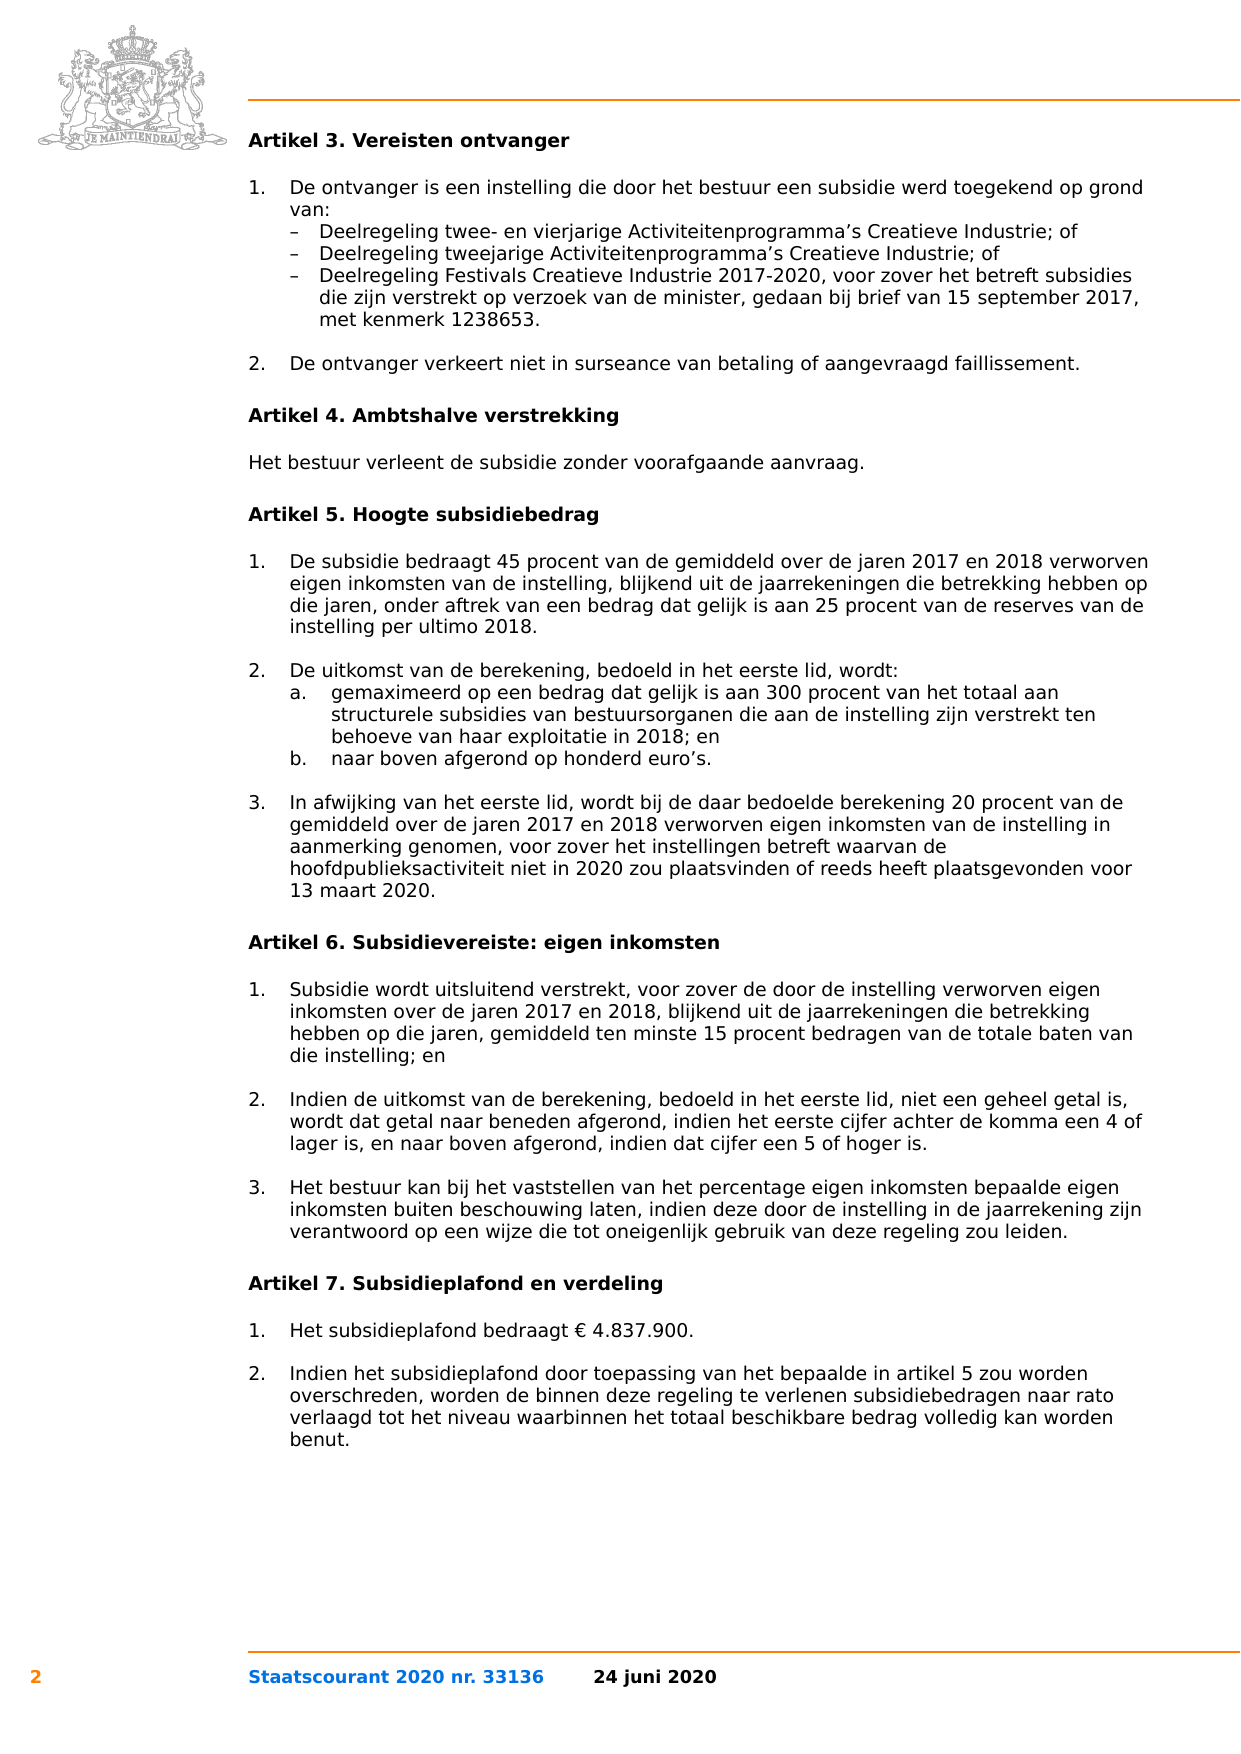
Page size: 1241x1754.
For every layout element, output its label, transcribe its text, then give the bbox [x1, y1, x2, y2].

text – Deelregeling Festivals Creatieve Industrie 2017-2020, voor zover het betreft subsidies die zijn verstrekt op verzoek van de minister, gedaan bij brief van 15 september 2017, met kenmerk 1238653. [289, 265, 1163, 331]
subtitle Artikel 5. Hoogte subsidiebedrag [248, 503, 1163, 526]
text – Deelregeling tweejarige Activiteitenprogramma’s Creatieve Industrie; of [289, 243, 1163, 265]
text 1. De ontvanger is een instelling die door het bestuur een subsidie werd toegekend op grond van: [248, 177, 1163, 221]
text 2. Indien de uitkomst van de berekening, bedoeld in het eerste lid, niet een geheel getal is, wordt dat getal naar beneden afgerond, indien het eerste cijfer achter de komma een 4 of lager is, en naar boven afgerond, indien dat cijfer een 5 of hoger is. [248, 1089, 1163, 1155]
subtitle Artikel 3. Vereisten ontvanger [248, 130, 1163, 152]
subtitle Artikel 4. Ambtshalve verstrekking [248, 404, 1163, 427]
text 1. De subsidie bedraagt 45 procent van de gemiddeld over de jaren 2017 en 2018 verworven eigen inkomsten van de instelling, blijkend uit de jaarrekeningen die betrekking hebben op die jaren, onder aftrek van een bedrag dat gelijk is aan 25 procent van de reserves van de instelling per ultimo 2018. [248, 551, 1163, 638]
text 3. In afwijking van het eerste lid, wordt bij de daar bedoelde berekening 20 procent van de gemiddeld over de jaren 2017 en 2018 verworven eigen inkomsten van de instelling in aanmerking genomen, voor zover het instellingen betreft waarvan de hoofdpublieksactiviteit niet in 2020 zou plaatsvinden of reeds heeft plaatsgevonden voor 13 maart 2020. [248, 792, 1163, 902]
text 3. Het bestuur kan bij het vaststellen van het percentage eigen inkomsten bepaalde eigen inkomsten buiten beschouwing laten, indien deze door de instelling in de jaarrekening zijn verantwoord op een wijze die tot oneigenlijk gebruik van deze regeling zou leiden. [248, 1177, 1163, 1242]
text 2. De uitkomst van de berekening, bedoeld in het eerste lid, wordt: [248, 660, 1163, 682]
text a. gemaximeerd op een bedrag dat gelijk is aan 300 procent van het totaal aan structurele subsidies van bestuursorganen die aan de instelling zijn verstrekt ten behoeve van haar exploitatie in 2018; en [289, 682, 1163, 748]
text 2. De ontvanger verkeert niet in surseance van betaling of aangevraagd faillissement. [248, 353, 1163, 374]
text 1. Het subsidieplafond bedraagt € 4.837.900. [248, 1319, 1163, 1341]
text 1. Subsidie wordt uitsluitend verstrekt, voor zover de door de instelling verworven eigen inkomsten over de jaren 2017 en 2018, blijkend uit de jaarrekeningen die betrekking hebben op die jaren, gemiddeld ten minste 15 procent bedragen van de totale baten van die instelling; en [248, 979, 1163, 1067]
text b. naar boven afgerond op honderd euro’s. [289, 748, 1163, 770]
picture [38, 25, 227, 150]
subtitle Artikel 6. Subsidievereiste: eigen inkomsten [248, 932, 1163, 954]
text 2. Indien het subsidieplafond door toepassing van het bepaalde in artikel 5 zou worden overschreden, worden de binnen deze regeling te verlenen subsidiebedragen naar rato verlaagd tot het niveau waarbinnen het totaal beschikbare bedrag volledig kan worden benut. [248, 1363, 1163, 1451]
text Het bestuur verleent de subsidie zonder voorafgaande aanvraag. [248, 452, 1163, 473]
subtitle Artikel 7. Subsidieplafond en verdeling [248, 1272, 1163, 1294]
text – Deelregeling twee- en vierjarige Activiteitenprogramma’s Creatieve Industrie; of [289, 221, 1163, 243]
